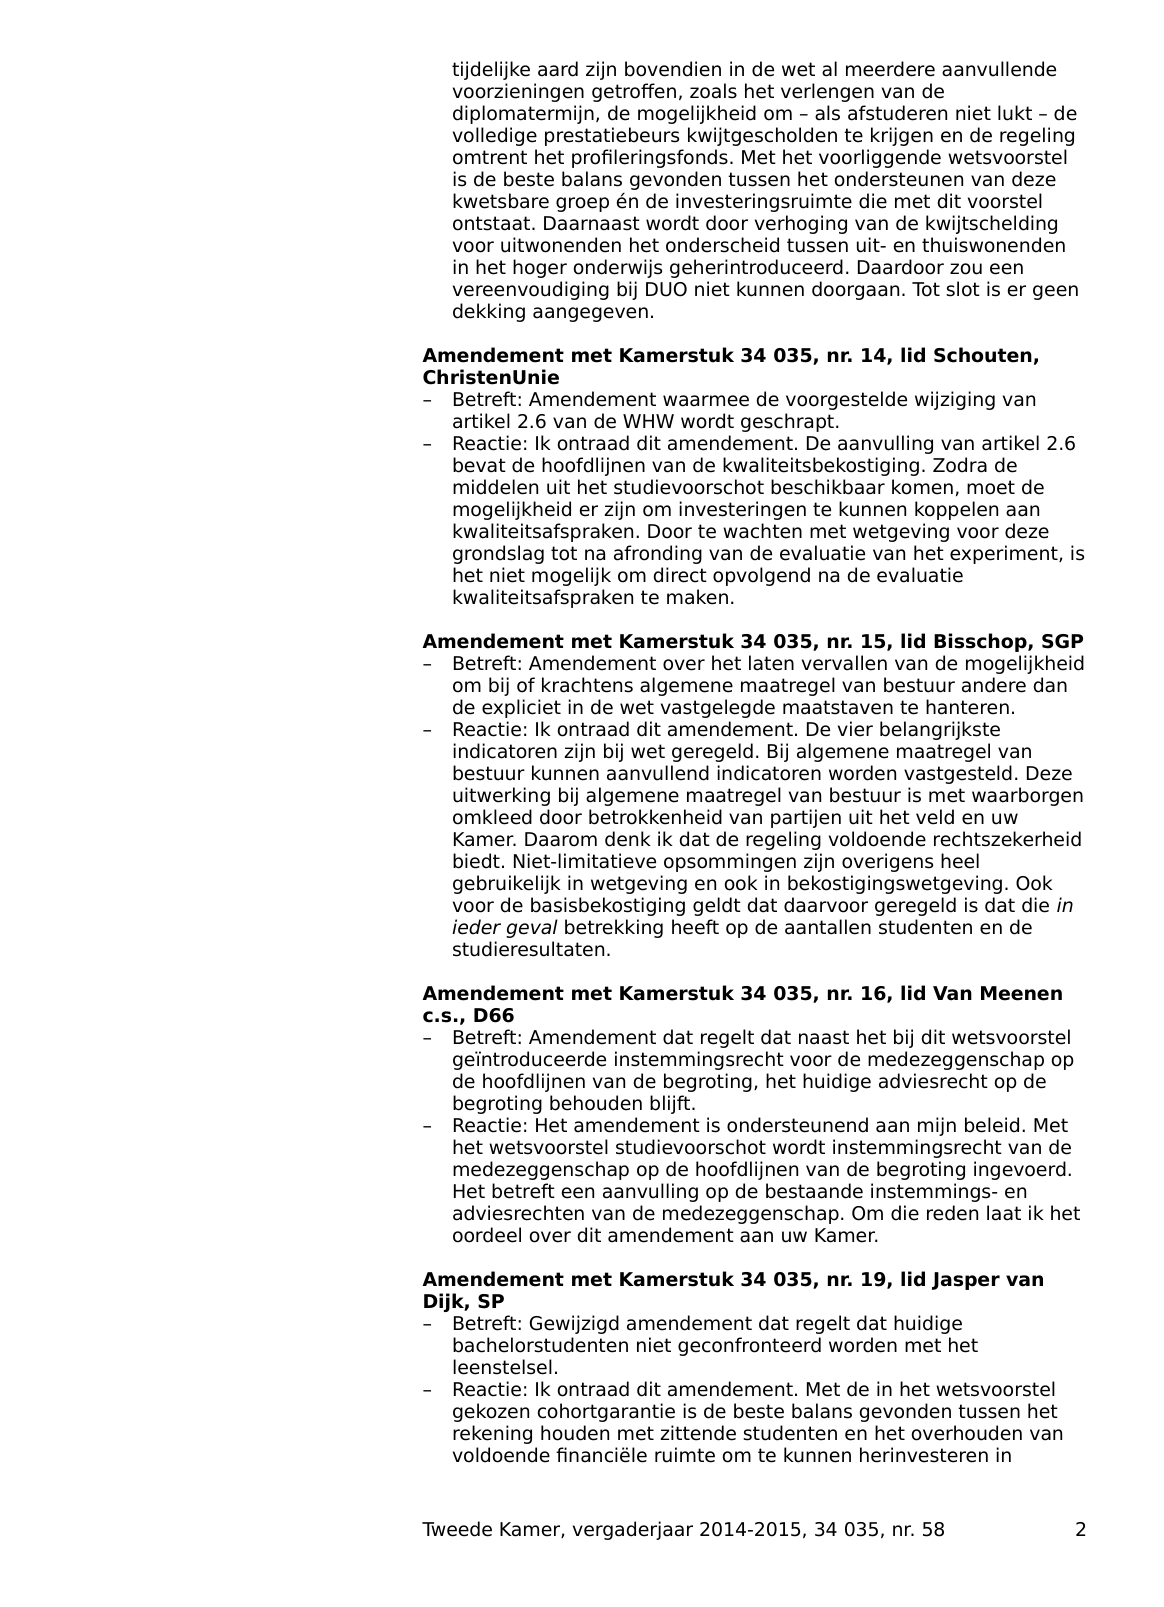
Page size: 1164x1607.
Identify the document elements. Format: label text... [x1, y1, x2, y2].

subtitle Amendement met Kamerstuk 34 035, nr. 14, lid Schouten, ChristenUnie [422, 345, 1087, 389]
text – Betreft: Gewijzigd amendement dat regelt dat huidige bachelorstudenten niet geconfronteerd worden met het leenstelsel. [422, 1313, 1087, 1379]
text – Betreft: Amendement over het laten vervallen van de mogelijkheid om bij of krachtens algemene maatregel van bestuur andere dan de expliciet in de wet vastgelegde maatstaven te hanteren. [422, 653, 1087, 719]
subtitle Amendement met Kamerstuk 34 035, nr. 19, lid Jasper van Dijk, SP [422, 1269, 1087, 1313]
text – Reactie: Het amendement is ondersteunend aan mijn beleid. Met het wetsvoorstel studievoorschot wordt instemmingsrecht van de medezeggenschap op de hoofdlijnen van de begroting ingevoerd. Het betreft een aanvulling op de bestaande instemmings- en adviesrechten van de medezeggenschap. Om die reden laat ik het oordeel over dit amendement aan uw Kamer. [422, 1115, 1087, 1247]
text – Betreft: Amendement dat regelt dat naast het bij dit wetsvoorstel geïntroduceerde instemmingsrecht voor de medezeggenschap op de hoofdlijnen van de begroting, het huidige adviesrecht op de begroting behouden blijft. [422, 1027, 1087, 1115]
text tijdelijke aard zijn bovendien in de wet al meerdere aanvullende voorzieningen getroffen, zoals het verlengen van de diplomatermijn, de mogelijkheid om – als afstuderen niet lukt – de volledige prestatiebeurs kwijtgescholden te krijgen en de regeling omtrent het profileringsfonds. Met het voorliggende wetsvoorstel is de beste balans gevonden tussen het ondersteunen van deze kwetsbare groep én de investeringsruimte die met dit voorstel ontstaat. Daarnaast wordt door verhoging van de kwijtschelding voor uitwonenden het onderscheid tussen uit- en thuiswonenden in het hoger onderwijs geherintroduceerd. Daardoor zou een vereenvoudiging bij DUO niet kunnen doorgaan. Tot slot is er geen dekking aangegeven. [422, 59, 1087, 323]
text – Reactie: Ik ontraad dit amendement. De aanvulling van artikel 2.6 bevat de hoofdlijnen van de kwaliteitsbekostiging. Zodra de middelen uit het studievoorschot beschikbaar komen, moet de mogelijkheid er zijn om investeringen te kunnen koppelen aan kwaliteitsafspraken. Door te wachten met wetgeving voor deze grondslag tot na afronding van de evaluatie van het experiment, is het niet mogelijk om direct opvolgend na de evaluatie kwaliteitsafspraken te maken. [422, 433, 1087, 609]
text – Reactie: Ik ontraad dit amendement. Met de in het wetsvoorstel gekozen cohortgarantie is de beste balans gevonden tussen het rekening houden met zittende studenten en het overhouden van voldoende financiële ruimte om te kunnen herinvesteren in [422, 1379, 1087, 1467]
subtitle Amendement met Kamerstuk 34 035, nr. 16, lid Van Meenen c.s., D66 [422, 983, 1087, 1027]
text – Reactie: Ik ontraad dit amendement. De vier belangrijkste indicatoren zijn bij wet geregeld. Bij algemene maatregel van bestuur kunnen aanvullend indicatoren worden vastgesteld. Deze uitwerking bij algemene maatregel van bestuur is met waarborgen omkleed door betrokkenheid van partijen uit het veld en uw Kamer. Daarom denk ik dat de regeling voldoende rechtszekerheid biedt. Niet-limitatieve opsommingen zijn overigens heel gebruikelijk in wetgeving en ook in bekostigingswetgeving. Ook voor de basisbekostiging geldt dat daarvoor geregeld is dat die in ieder geval betrekking heeft op de aantallen studenten en de studieresultaten. [422, 719, 1087, 961]
text – Betreft: Amendement waarmee de voorgestelde wijziging van artikel 2.6 van de WHW wordt geschrapt. [422, 389, 1087, 433]
subtitle Amendement met Kamerstuk 34 035, nr. 15, lid Bisschop, SGP [422, 631, 1087, 653]
